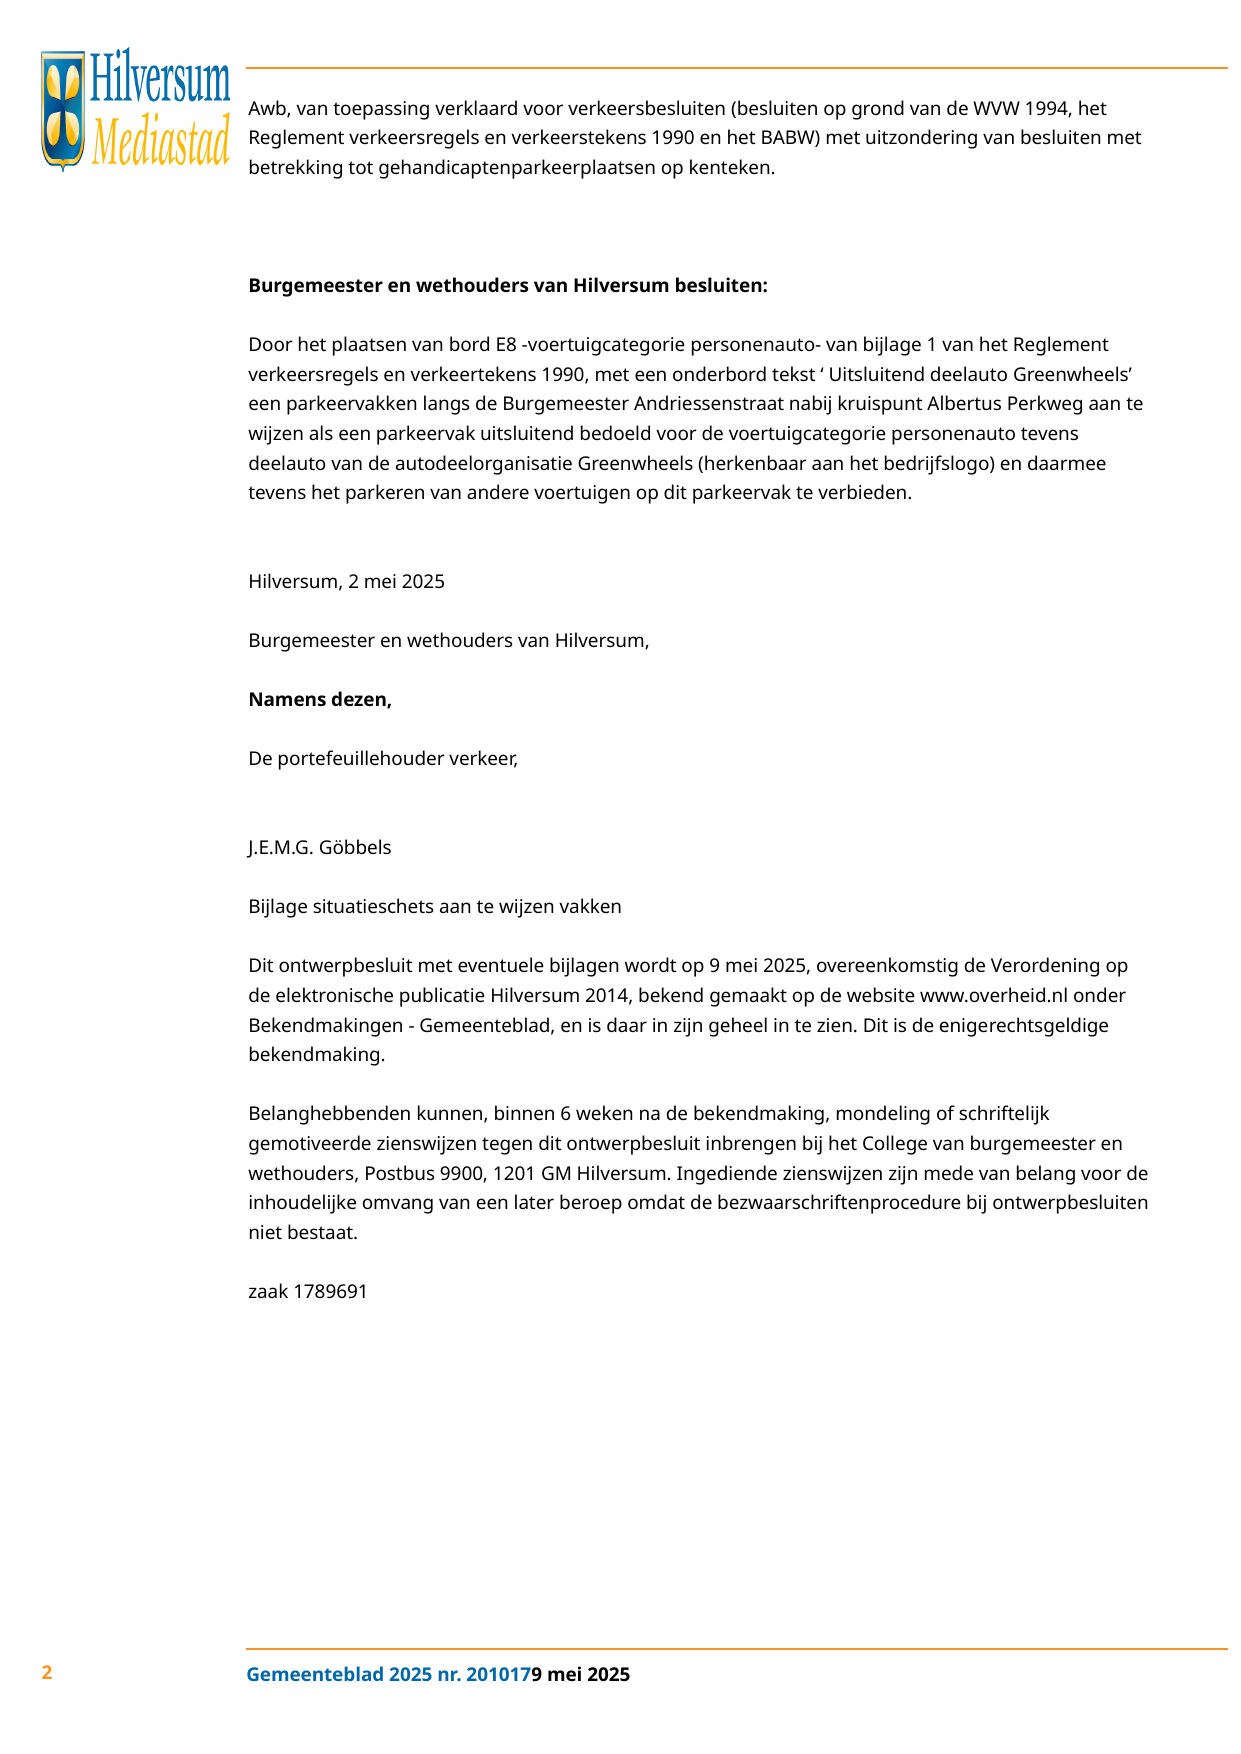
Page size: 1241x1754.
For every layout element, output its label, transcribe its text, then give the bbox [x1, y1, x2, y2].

text Burgemeester en wethouders van Hilversum besluiten: [248, 272, 1152, 298]
text Bijlage situatieschets aan te wijzen vakken [248, 893, 1152, 919]
text Belanghebbenden kunnen, binnen 6 weken na de bekendmaking, mondeling of schriftelijk gemotiveerde zienswijzen tegen dit ontwerpbesluit inbrengen bij het College van burgemeester en wethouders, Postbus 9900, 1201 GM Hilversum. Ingediende zienswijzen zijn mede van belang voor de inhoudelijke omvang van een later beroep omdat de bezwaarschriftenprocedure bij ontwerpbesluiten niet bestaat. [248, 1101, 1152, 1245]
text Namens dezen, [248, 686, 1152, 712]
text Dit ontwerpbesluit met eventuele bijlagen wordt op 9 mei 2025, overeenkomstig de Verordening op de elektronische publicatie Hilversum 2014, bekend gemaakt op de website www.overheid.nl onder Bekendmakingen - Gemeenteblad, en is daar in zijn geheel in te zien. Dit is de enigerechtsgeldige bekendmaking. [248, 953, 1152, 1067]
text J.E.M.G. Göbbels [248, 834, 1152, 860]
text Awb, van toepassing verklaard voor verkeersbesluiten (besluiten op grond van de WVW 1994, het Reglement verkeersregels en verkeerstekens 1990 en het BABW) met uitzondering van besluiten met betrekking tot gehandicaptenparkeerplaatsen op kenteken. [248, 95, 1152, 180]
picture [41, 47, 231, 172]
text De portefeuillehouder verkeer, [248, 746, 1152, 771]
text Hilversum, 2 mei 2025 [248, 568, 1152, 594]
text Door het plaatsen van bord E8 -voertuigcategorie personenauto- van bijlage 1 van het Reglement verkeersregels en verkeertekens 1990, met een onderbord tekst ‘ Uitsluitend deelauto Greenwheels’ een parkeervakken langs de Burgemeester Andriessenstraat nabij kruispunt Albertus Perkweg aan te wijzen als een parkeervak uitsluitend bedoeld voor de voertuigcategorie personenauto tevens deelauto van de autodeelorganisatie Greenwheels (herkenbaar aan het bedrijfslogo) en daarmee tevens het parkeren van andere voertuigen op dit parkeervak te verbieden. [248, 331, 1152, 505]
text Burgemeester en wethouders van Hilversum, [248, 627, 1152, 653]
text zaak 1789691 [248, 1278, 1152, 1304]
